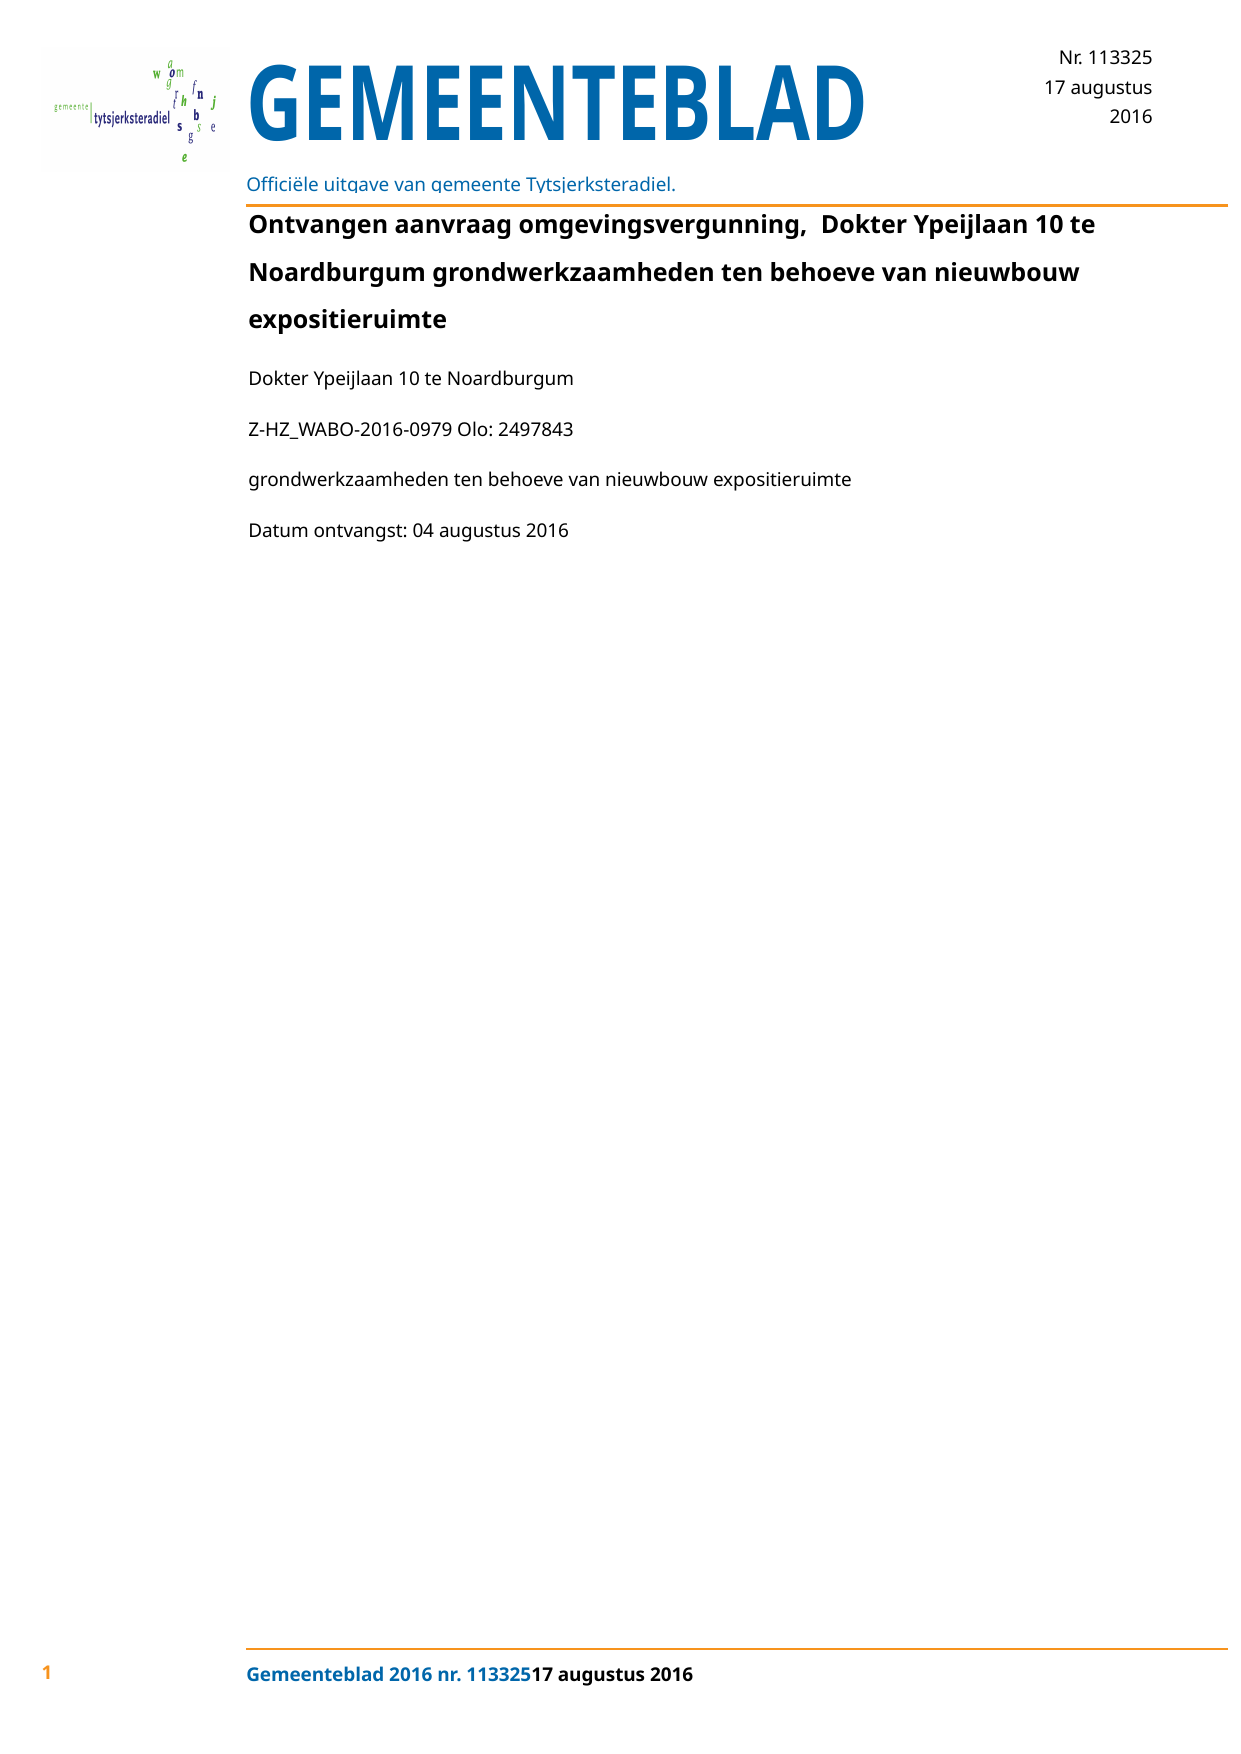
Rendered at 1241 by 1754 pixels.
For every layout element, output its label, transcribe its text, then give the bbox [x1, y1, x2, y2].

text Datum ontvangst: 04 augustus 2016 [248, 517, 1152, 542]
text Z-HZ_WABO-2016-0979 Olo: 2497843 [248, 416, 1152, 442]
picture [41, 47, 231, 172]
text Dokter Ypeijlaan 10 te Noardburgum [248, 366, 1152, 391]
text grondwerkzaamheden ten behoeve van nieuwbouw expositieruimte [248, 466, 1152, 492]
text Ontvangen aanvraag omgevingsvergunning, Dokter Ypeijlaan 10 te Noardburgum grondwerkzaamheden ten behoeve van nieuwbouw expositieruimte [248, 207, 1152, 336]
